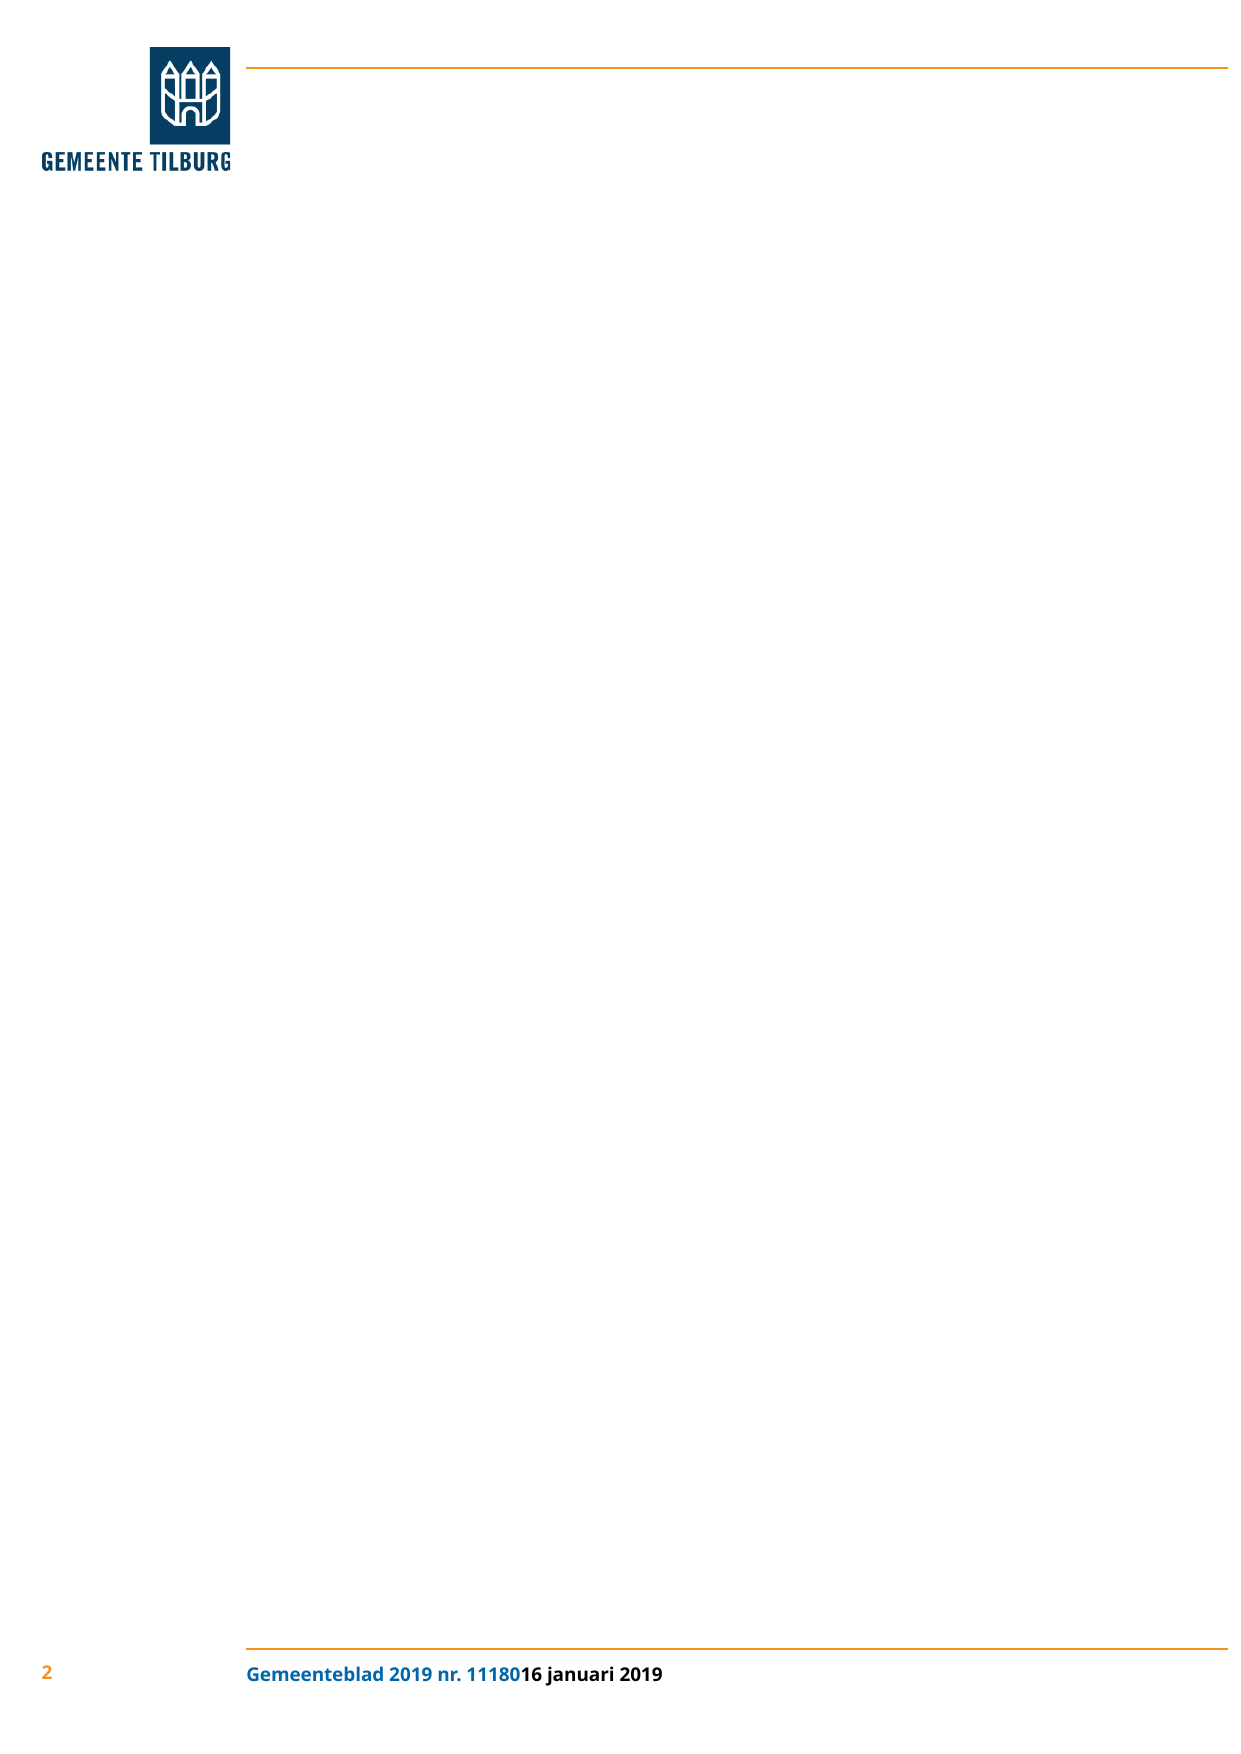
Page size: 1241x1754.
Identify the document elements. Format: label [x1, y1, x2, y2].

picture [41, 47, 231, 172]
